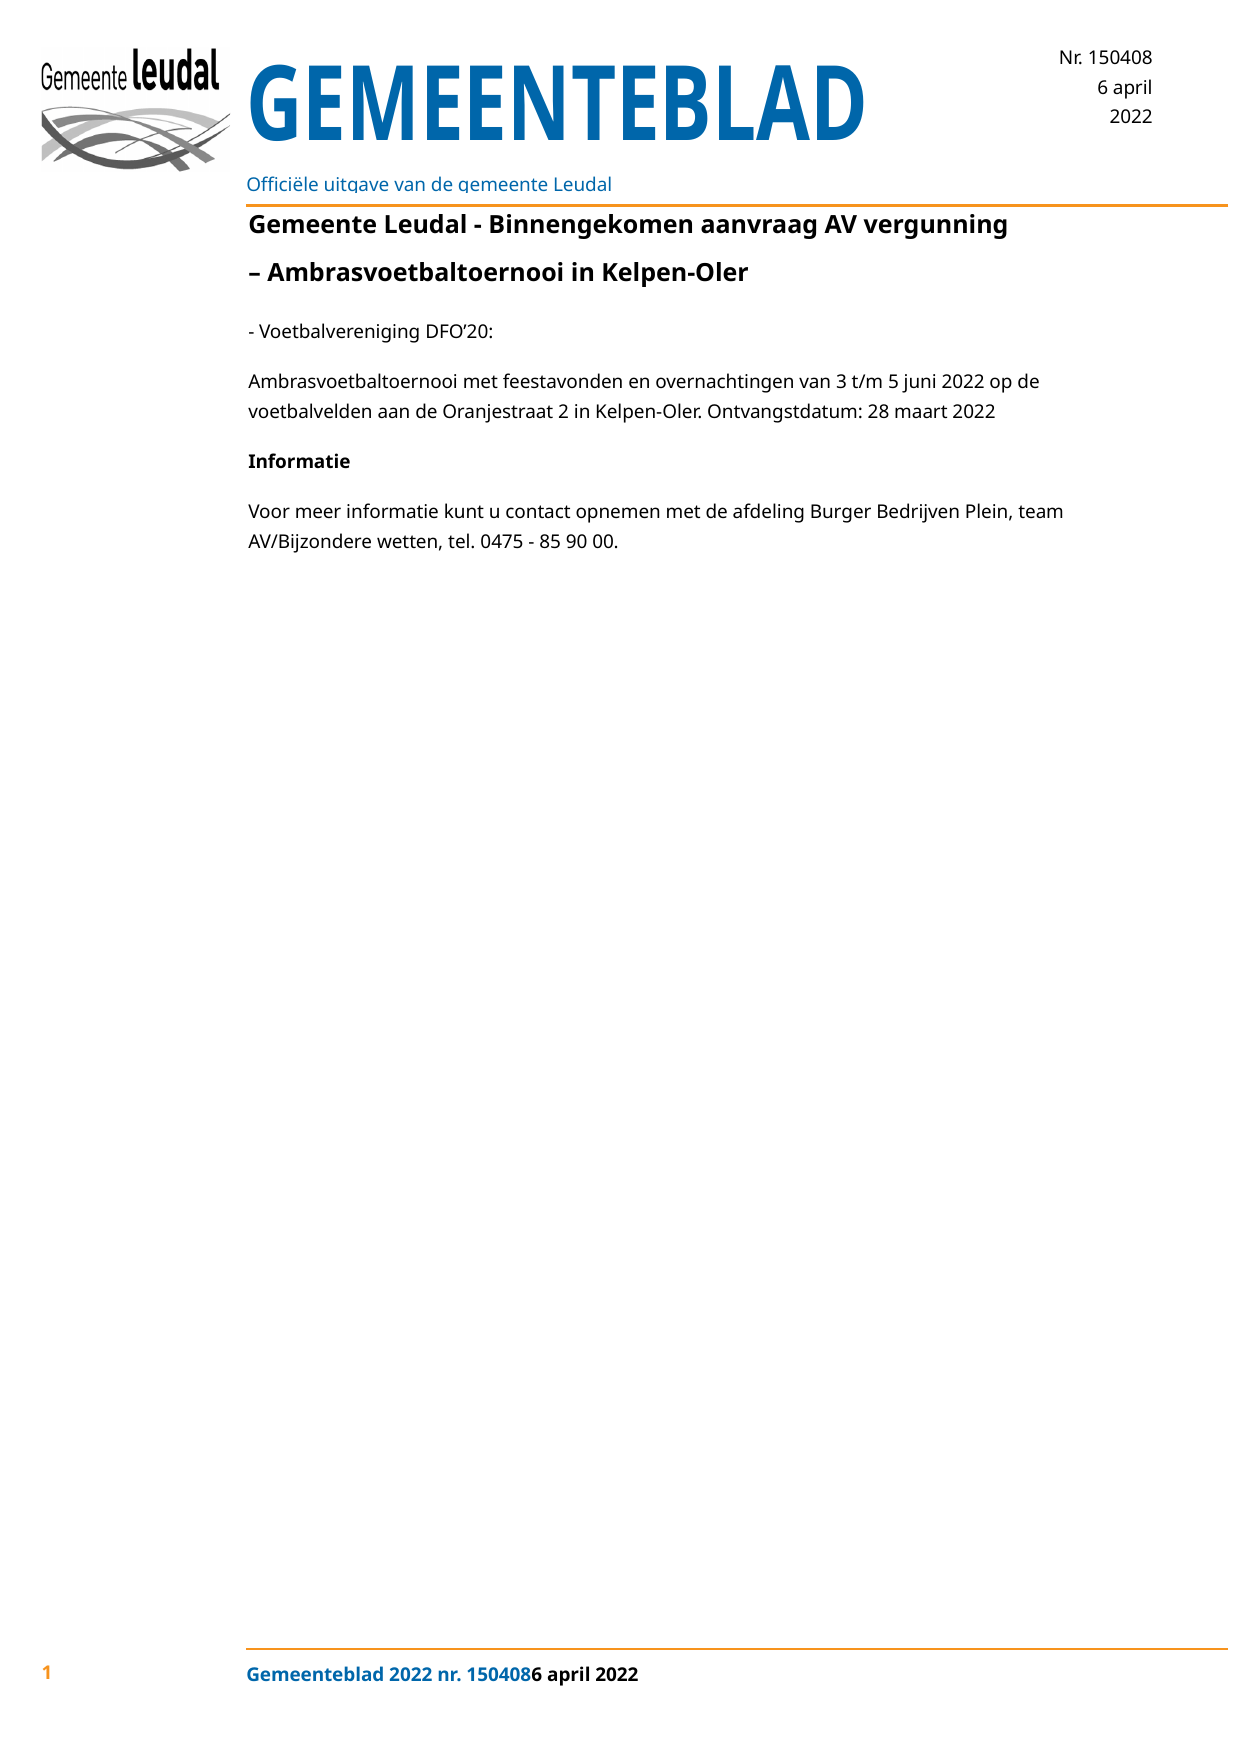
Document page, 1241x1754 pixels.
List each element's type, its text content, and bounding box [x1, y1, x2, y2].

text - Voetbalvereniging DFO’20: [248, 318, 1152, 344]
text Gemeente Leudal - Binnengekomen aanvraag AV vergunning – Ambrasvoetbaltoernooi in Kelpen-Oler [248, 207, 1152, 288]
text Voor meer informatie kunt u contact opnemen met de afdeling Burger Bedrijven Plein, team AV/Bijzondere wetten, tel. 0475 - 85 90 00. [248, 499, 1152, 554]
text Informatie [248, 448, 1152, 474]
picture [41, 47, 231, 172]
text Ambrasvoetbaltoernooi met feestavonden en overnachtingen van 3 t/m 5 juni 2022 op de voetbalvelden aan de Oranjestraat 2 in Kelpen-Oler. Ontvangstdatum: 28 maart 2022 [248, 368, 1152, 424]
